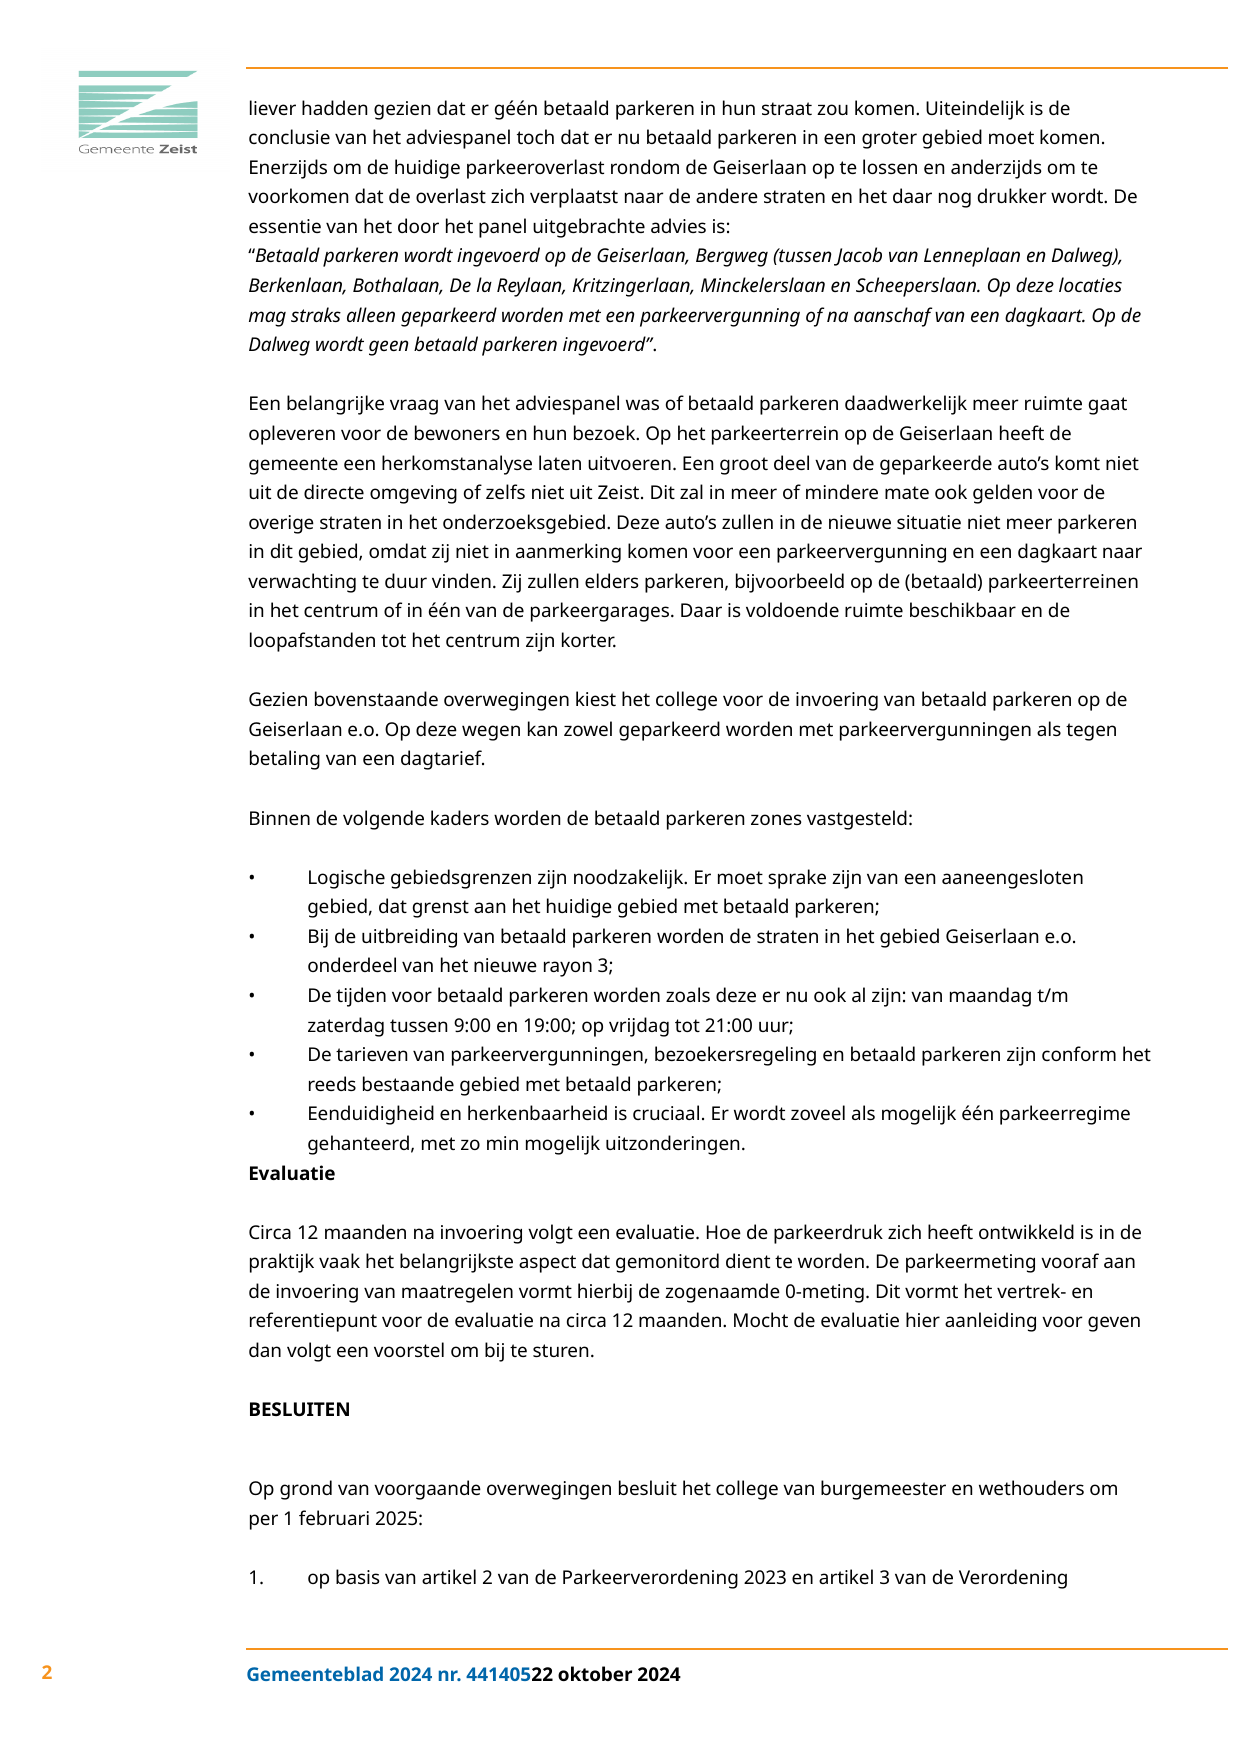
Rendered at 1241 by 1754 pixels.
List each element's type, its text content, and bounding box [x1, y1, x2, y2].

picture [41, 47, 231, 172]
list op basis van artikel 2 van de Parkeerverordening 2023 en artikel 3 van de Verordening [248, 1564, 1152, 1590]
text Een belangrijke vraag van het adviespanel was of betaald parkeren daadwerkelijk meer ruimte gaat opleveren voor de bewoners en hun bezoek. Op het parkeerterrein op de Geiserlaan heeft de gemeente een herkomstanalyse laten uitvoeren. Een groot deel van de geparkeerde auto’s komt niet uit de directe omgeving of zelfs niet uit Zeist. Dit zal in meer of mindere mate ook gelden voor de overige straten in het onderzoeksgebied. Deze auto’s zullen in de nieuwe situatie niet meer parkeren in dit gebied, omdat zij niet in aanmerking komen voor een parkeervergunning en een dagkaart naar verwachting te duur vinden. Zij zullen elders parkeren, bijvoorbeeld op de (betaald) parkeerterreinen in het centrum of in één van de parkeergarages. Daar is voldoende ruimte beschikbaar en de loopafstanden tot het centrum zijn korter. [248, 391, 1152, 653]
list Logische gebiedsgrenzen zijn noodzakelijk. Er moet sprake zijn van een aaneengesloten gebied, dat grenst aan het huidige gebied met betaald parkeren; [248, 864, 1152, 919]
list Bij de uitbreiding van betaald parkeren worden de straten in het gebied Geiserlaan e.o. onderdeel van het nieuwe rayon 3; [248, 923, 1152, 978]
text Evaluatie [248, 1160, 1152, 1186]
text Circa 12 maanden na invoering volgt een evaluatie. Hoe de parkeerdruk zich heeft ontwikkeld is in de praktijk vaak het belangrijkste aspect dat gemonitord dient te worden. De parkeermeting vooraf aan de invoering van maatregelen vormt hierbij de zogenaamde 0-meting. Dit vormt het vertrek- en referentiepunt voor de evaluatie na circa 12 maanden. Mocht de evaluatie hier aanleiding voor geven dan volgt een voorstel om bij te sturen. [248, 1219, 1152, 1363]
list De tarieven van parkeervergunningen, bezoekersregeling en betaald parkeren zijn conform het reeds bestaande gebied met betaald parkeren; [248, 1041, 1152, 1097]
text BESLUITEN [248, 1396, 1152, 1422]
text Op grond van voorgaande overwegingen besluit het college van burgemeester en wethouders om per 1 februari 2025: [248, 1475, 1152, 1531]
text liever hadden gezien dat er géén betaald parkeren in hun straat zou komen. Uiteindelijk is de conclusie van het adviespanel toch dat er nu betaald parkeren in een groter gebied moet komen. Enerzijds om de huidige parkeeroverlast rondom de Geiserlaan op te lossen en anderzijds om te voorkomen dat de overlast zich verplaatst naar de andere straten en het daar nog drukker wordt. De essentie van het door het panel uitgebrachte advies is: [248, 95, 1152, 239]
text Gezien bovenstaande overwegingen kiest het college voor de invoering van betaald parkeren op de Geiserlaan e.o. Op deze wegen kan zowel geparkeerd worden met parkeervergunningen als tegen betaling van een dagtarief. [248, 686, 1152, 771]
text “Betaald parkeren wordt ingevoerd op de Geiserlaan, Bergweg (tussen Jacob van Lenneplaan en Dalweg), Berkenlaan, Bothalaan, De la Reylaan, Kritzingerlaan, Minckelerslaan en Scheeperslaan. Op deze locaties mag straks alleen geparkeerd worden met een parkeervergunning of na aanschaf van een dagkaart. Op de Dalweg wordt geen betaald parkeren ingevoerd”. [248, 243, 1152, 357]
list Eenduidigheid en herkenbaarheid is cruciaal. Er wordt zoveel als mogelijk één parkeerregime gehanteerd, met zo min mogelijk uitzonderingen. [248, 1101, 1152, 1156]
text Binnen de volgende kaders worden de betaald parkeren zones vastgesteld: [248, 805, 1152, 831]
list De tijden voor betaald parkeren worden zoals deze er nu ook al zijn: van maandag t/m zaterdag tussen 9:00 en 19:00; op vrijdag tot 21:00 uur; [248, 982, 1152, 1038]
